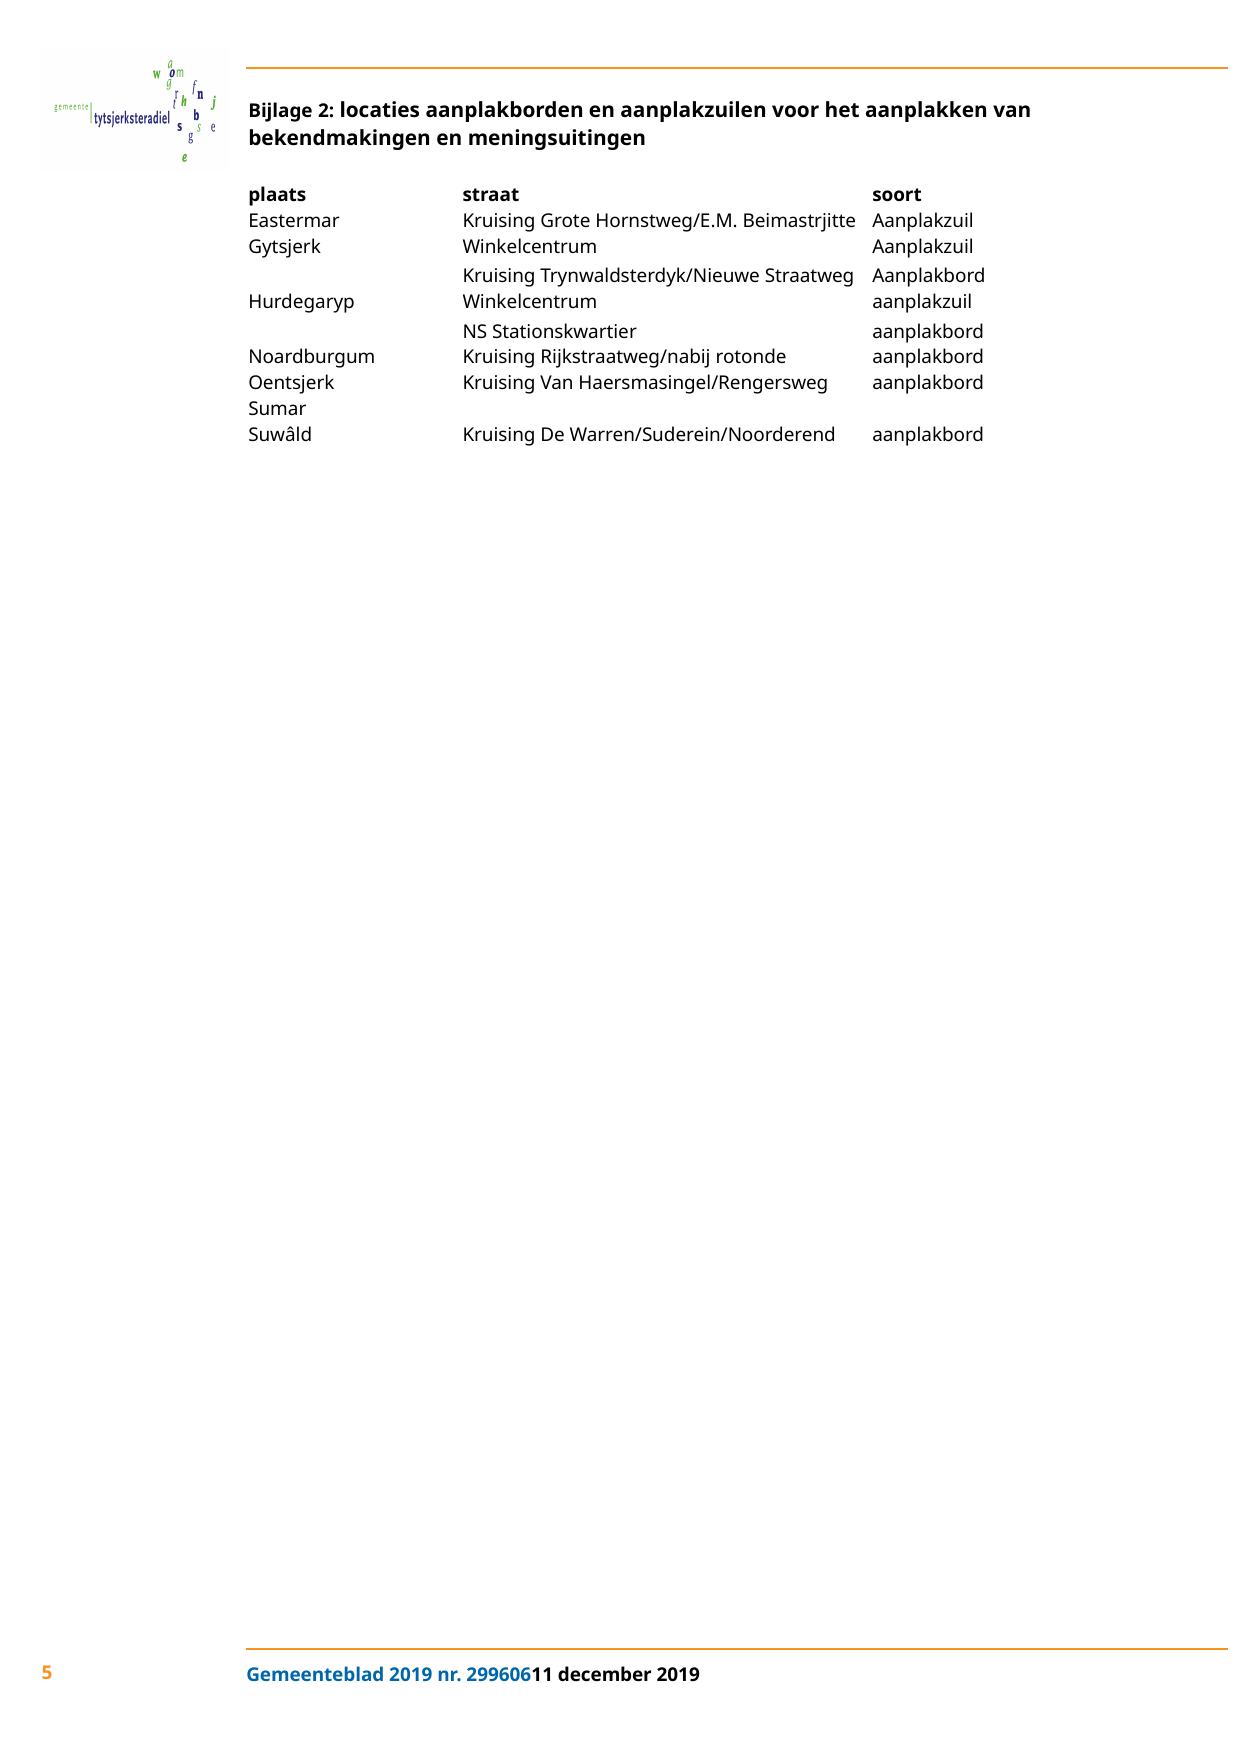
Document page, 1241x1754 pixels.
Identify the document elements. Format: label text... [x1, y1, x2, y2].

table_cell Kruising Rijkstraatweg/nabij rotonde [462, 344, 872, 369]
table_cell aanplakbord [872, 344, 1152, 369]
table_header plaats [248, 181, 462, 207]
table_header straat [462, 181, 872, 207]
table_cell Eastermar [248, 207, 462, 233]
table_cell Aanplakzuil Aanplakbord [872, 233, 1152, 288]
table_cell aanplakzuil aanplakbord [872, 288, 1152, 343]
table_cell Kruising De Warren/Suderein/Noorderend [462, 421, 872, 446]
table_cell Aanplakzuil [872, 207, 1152, 233]
table_cell [872, 395, 1152, 421]
table_cell aanplakbord [872, 369, 1152, 395]
text Bijlage 2: locaties aanplakborden en aanplakzuilen voor het aanplakken van bekendmakingen en meningsuitingen [248, 95, 1152, 152]
table_cell Suwâld [248, 421, 462, 446]
table_cell Sumar [248, 395, 462, 421]
table_cell aanplakbord [872, 421, 1152, 446]
table_cell Kruising Van Haersmasingel/Rengersweg [462, 369, 872, 395]
table_cell Winkelcentrum Kruising Trynwaldsterdyk/Nieuwe Straatweg [462, 233, 872, 288]
table_cell Noardburgum [248, 344, 462, 369]
table_cell Winkelcentrum NS Stationskwartier [462, 288, 872, 343]
table_header soort [872, 181, 1152, 207]
picture [41, 47, 231, 172]
table_cell [462, 395, 872, 421]
table_cell Gytsjerk [248, 233, 462, 288]
table_cell Oentsjerk [248, 369, 462, 395]
table_cell Kruising Grote Hornstweg/E.M. Beimastrjitte [462, 207, 872, 233]
table_cell Hurdegaryp [248, 288, 462, 343]
